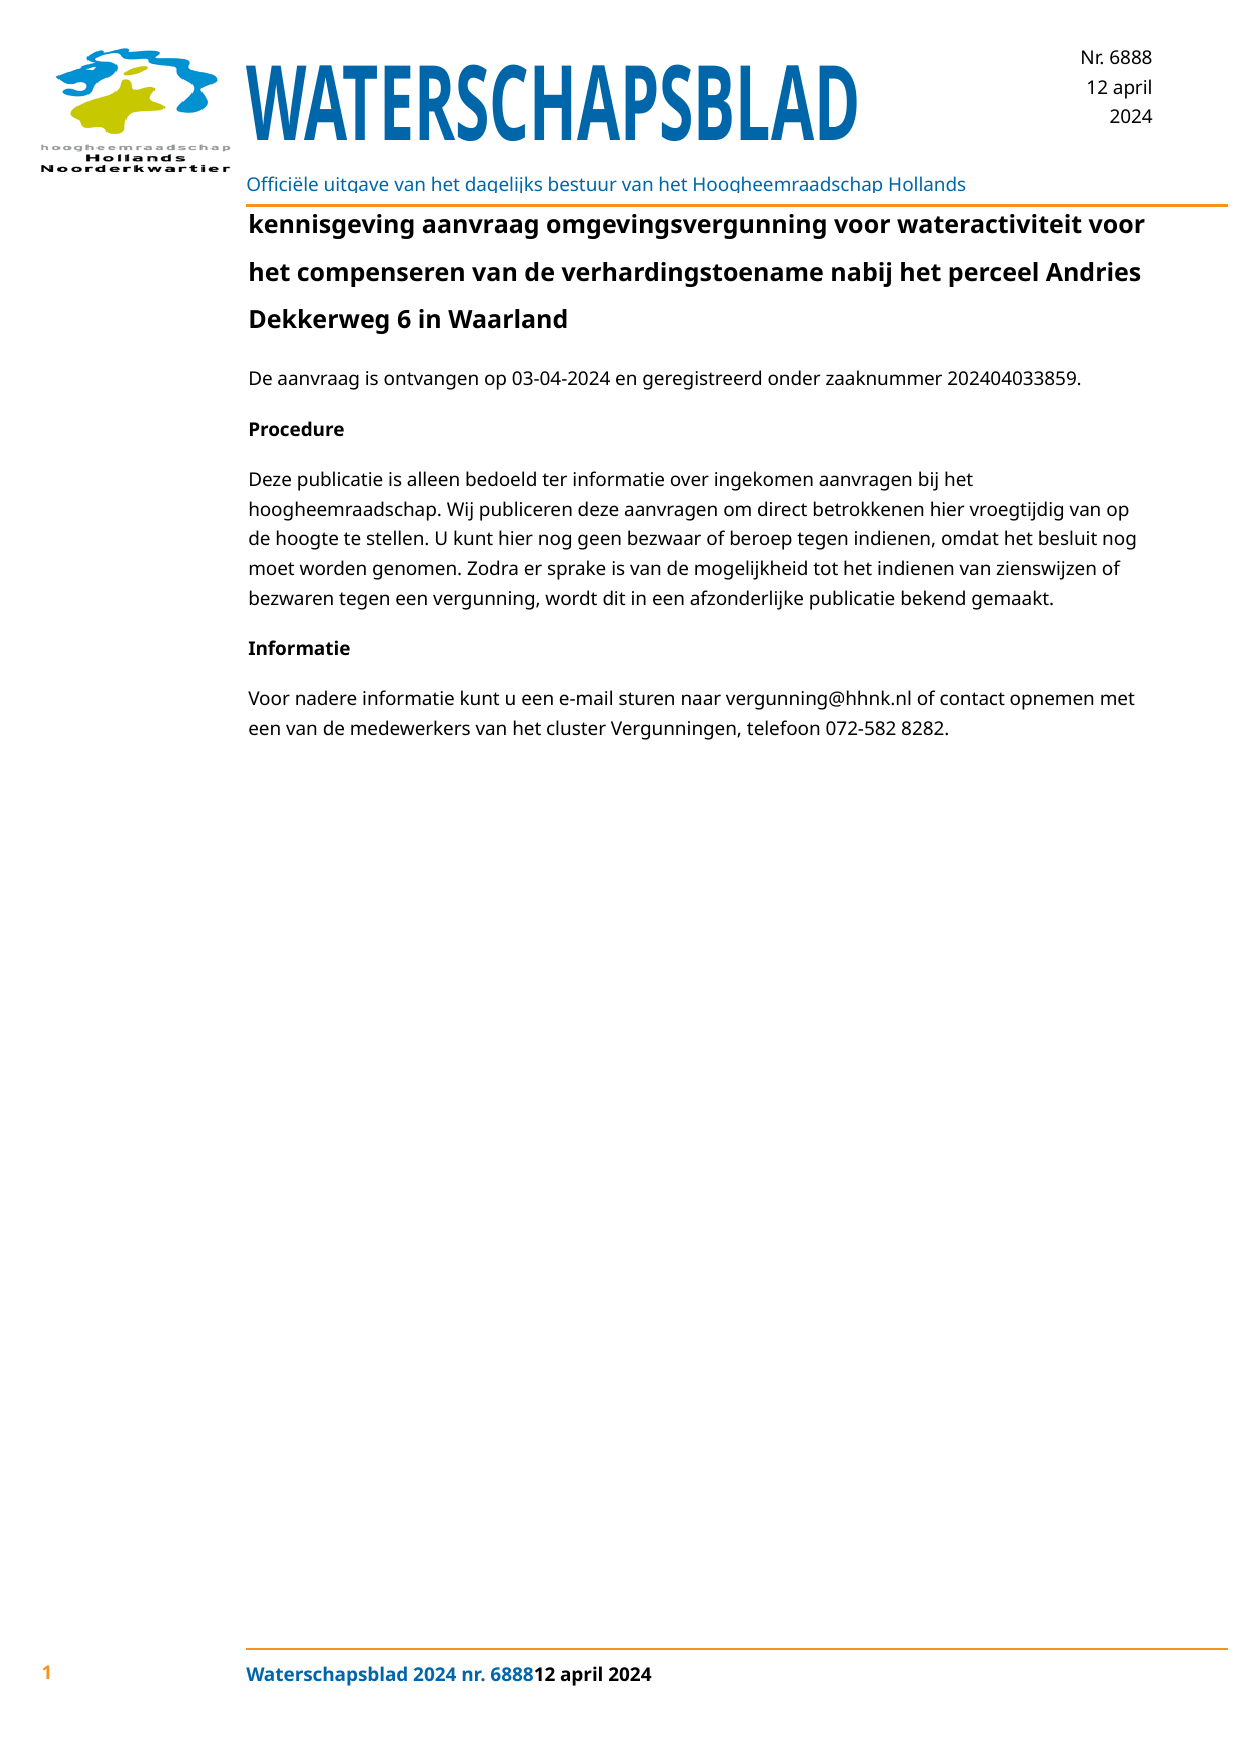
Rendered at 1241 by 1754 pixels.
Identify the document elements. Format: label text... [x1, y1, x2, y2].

text Procedure [248, 416, 1152, 442]
text De aanvraag is ontvangen op 03-04-2024 en geregistreerd onder zaaknummer 202404033859. [248, 366, 1152, 391]
text Deze publicatie is alleen bedoeld ter informatie over ingekomen aanvragen bij het hoogheemraadschap. Wij publiceren deze aanvragen om direct betrokkenen hier vroegtijdig van op de hoogte te stellen. U kunt hier nog geen bezwaar of beroep tegen indienen, omdat het besluit nog moet worden genomen. Zodra er sprake is van de mogelijkheid tot het indienen van zienswijzen of bezwaren tegen een vergunning, wordt dit in een afzonderlijke publicatie bekend gemaakt. [248, 466, 1152, 610]
text Voor nadere informatie kunt u een e-mail sturen naar vergunning@hhnk.nl of contact opnemen met een van de medewerkers van het cluster Vergunningen, telefoon 072-582 8282. [248, 686, 1152, 741]
text Informatie [248, 635, 1152, 661]
text kennisgeving aanvraag omgevingsvergunning voor wateractiviteit voor het compenseren van de verhardingstoename nabij het perceel Andries Dekkerweg 6 in Waarland [248, 207, 1152, 336]
picture [41, 47, 231, 172]
